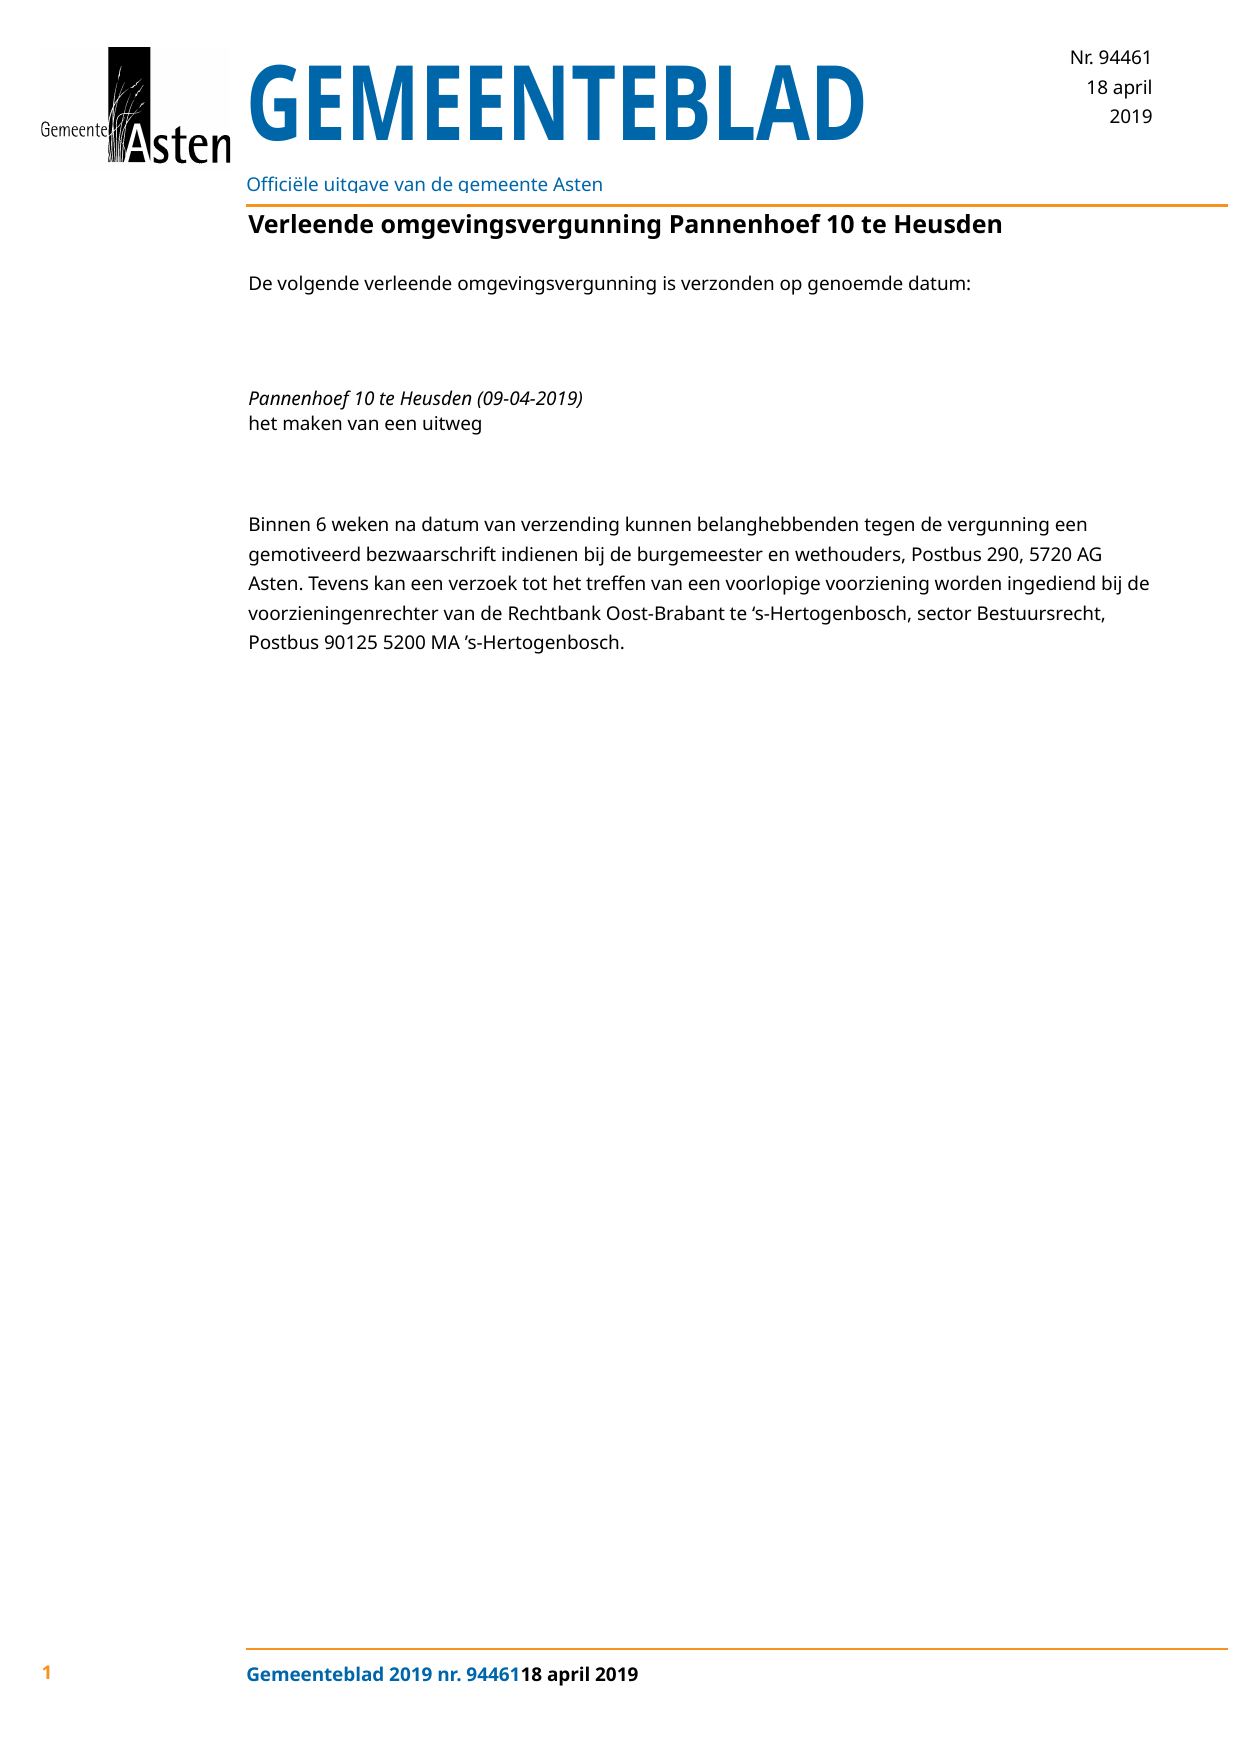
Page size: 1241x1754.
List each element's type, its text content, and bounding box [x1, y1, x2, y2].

text De volgende verleende omgevingsvergunning is verzonden op genoemde datum: [248, 270, 1152, 296]
text Verleende omgevingsvergunning Pannenhoef 10 te Heusden [248, 207, 1152, 241]
picture [41, 47, 231, 172]
text Pannenhoef 10 te Heusden (09-04-2019) [248, 385, 1152, 410]
text Binnen 6 weken na datum van verzending kunnen belanghebbenden tegen de vergunning een gemotiveerd bezwaarschrift indienen bij de burgemeester en wethouders, Postbus 290, 5720 AG Asten. Tevens kan een verzoek tot het treffen van een voorlopige voorziening worden ingediend bij de voorzieningenrechter van de Rechtbank Oost-Brabant te ‘s-Hertogenbosch, sector Bestuursrecht, Postbus 90125 5200 MA ’s-Hertogenbosch. [248, 511, 1152, 655]
text het maken van een uitweg [248, 410, 1152, 436]
